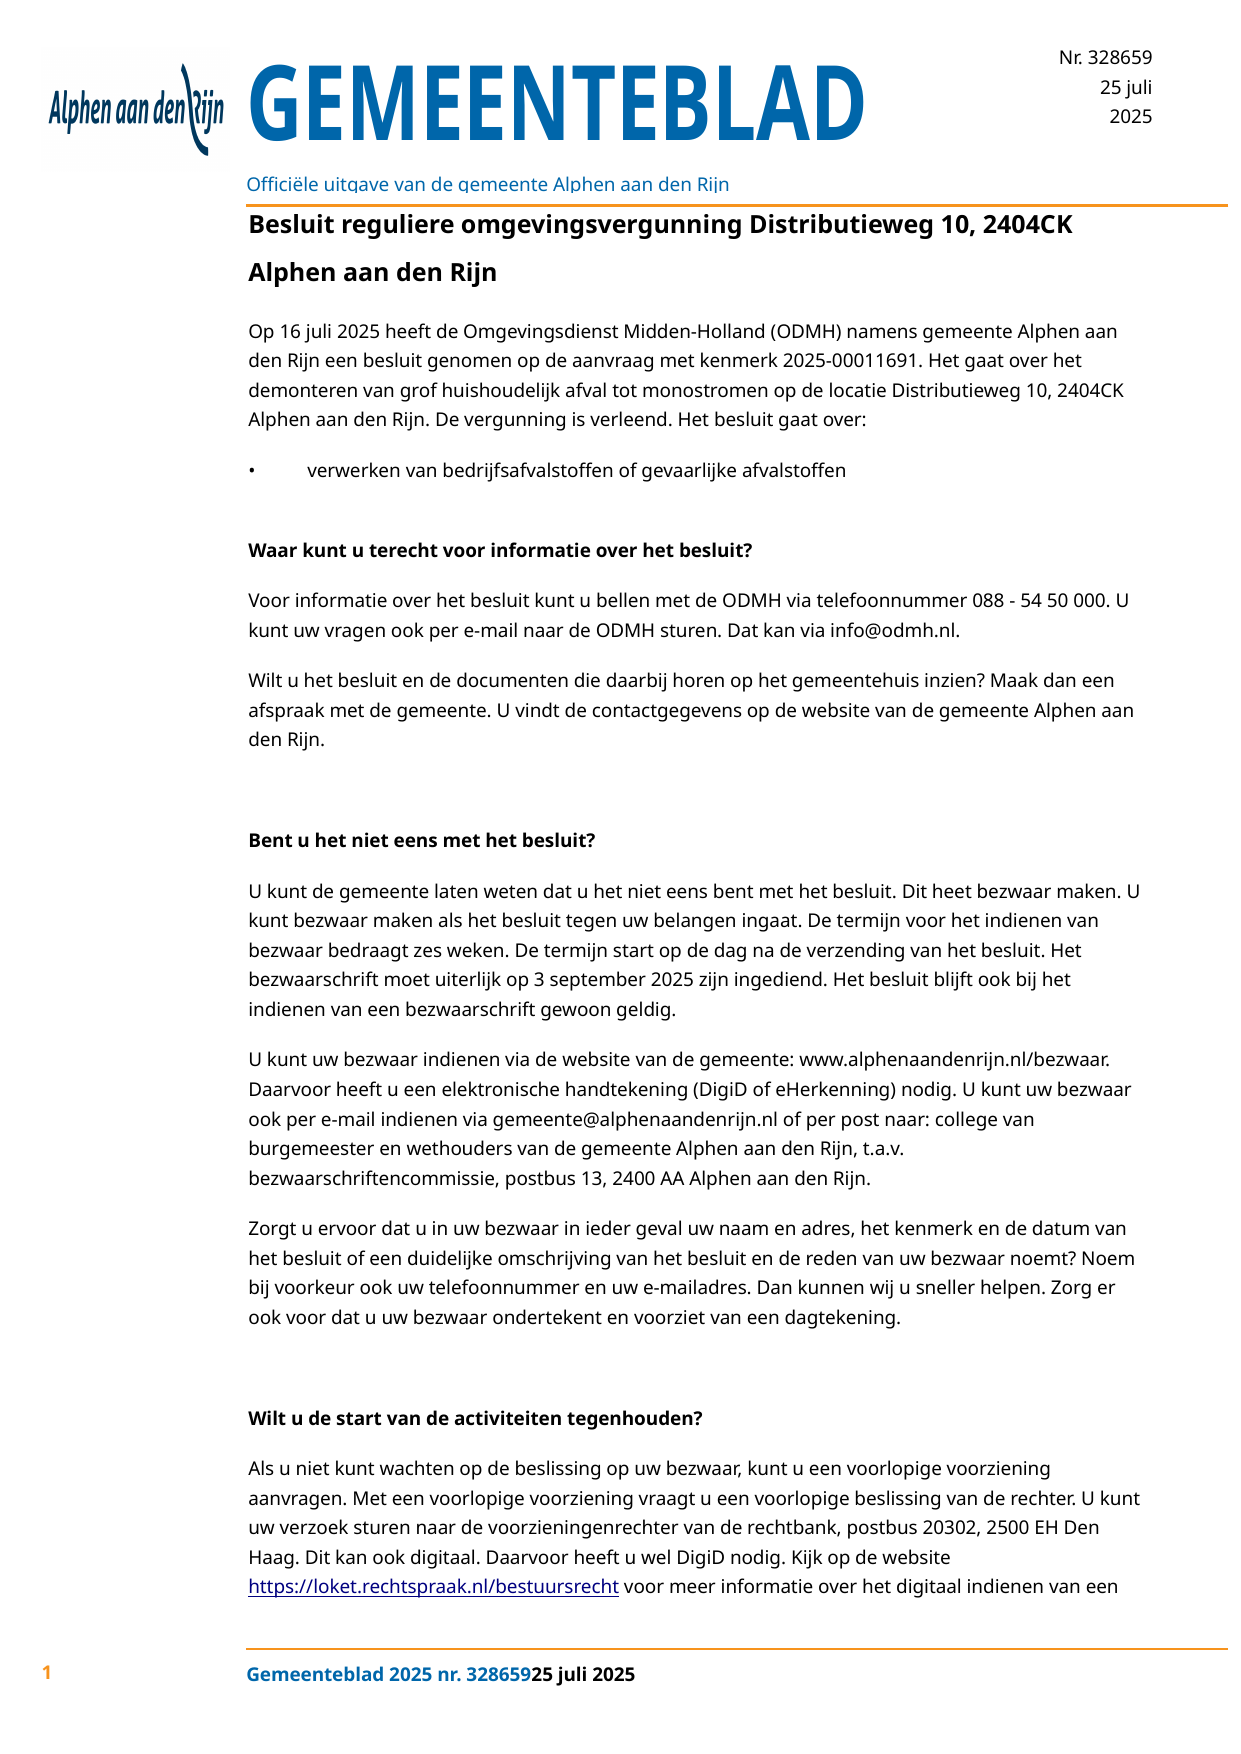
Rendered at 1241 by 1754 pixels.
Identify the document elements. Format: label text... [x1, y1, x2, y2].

text Waar kunt u terecht voor informatie over het besluit? [248, 537, 1152, 563]
text Wilt u het besluit en de documenten die daarbij horen op het gemeentehuis inzien? Maak dan een afspraak met de gemeente. U vindt de contactgegevens op de website van de gemeente Alphen aan den Rijn. [248, 667, 1152, 752]
text Besluit reguliere omgevingsvergunning Distributieweg 10, 2404CK Alphen aan den Rijn [248, 207, 1152, 288]
text U kunt uw bezwaar indienen via de website van de gemeente: www.alphenaandenrijn.nl/bezwaar. Daarvoor heeft u een elektronische handtekening (DigiD of eHerkenning) nodig. U kunt uw bezwaar ook per e-mail indienen via gemeente@alphenaandenrijn.nl of per post naar: college van burgemeester en wethouders van de gemeente Alphen aan den Rijn, t.a.v. bezwaarschriftencommissie, postbus 13, 2400 AA Alphen aan den Rijn. [248, 1047, 1152, 1191]
text Zorgt u ervoor dat u in uw bezwaar in ieder geval uw naam en adres, het kenmerk en de datum van het besluit of een duidelijke omschrijving van het besluit en de reden van uw bezwaar noemt? Noem bij voorkeur ook uw telefoonnummer en uw e-mailadres. Dan kunnen wij u sneller helpen. Zorg er ook voor dat u uw bezwaar ondertekent en voorziet van een dagtekening. [248, 1215, 1152, 1330]
picture [41, 47, 231, 172]
text Voor informatie over het besluit kunt u bellen met de ODMH via telefoonnummer 088 - 54 50 000. U kunt uw vragen ook per e-mail naar de ODMH sturen. Dat kan via info@odmh.nl. [248, 587, 1152, 643]
list verwerken van bedrijfsafvalstoffen of gevaarlijke afvalstoffen [248, 457, 1152, 483]
text Wilt u de start van de activiteiten tegenhouden? [248, 1405, 1152, 1431]
text Als u niet kunt wachten op de beslissing op uw bezwaar, kunt u een voorlopige voorziening aanvragen. Met een voorlopige voorziening vraagt u een voorlopige beslissing van de rechter. U kunt uw verzoek sturen naar de voorzieningenrechter van de rechtbank, postbus 20302, 2500 EH Den Haag. Dit kan ook digitaal. Daarvoor heeft u wel DigiD nodig. Kijk op de website https://loket.rechtspraak.nl/bestuursrecht voor meer informatie over het digitaal indienen van een [248, 1455, 1152, 1599]
text U kunt de gemeente laten weten dat u het niet eens bent met het besluit. Dit heet bezwaar maken. U kunt bezwaar maken als het besluit tegen uw belangen ingaat. De termijn voor het indienen van bezwaar bedraagt zes weken. De termijn start op de dag na de verzending van het besluit. Het bezwaarschrift moet uiterlijk op 3 september 2025 zijn ingediend. Het besluit blijft ook bij het indienen van een bezwaarschrift gewoon geldig. [248, 878, 1152, 1022]
text Bent u het niet eens met het besluit? [248, 827, 1152, 853]
text Op 16 juli 2025 heeft de Omgevingsdienst Midden-Holland (ODMH) namens gemeente Alphen aan den Rijn een besluit genomen op de aanvraag met kenmerk 2025-00011691. Het gaat over het demonteren van grof huishoudelijk afval tot monostromen op de locatie Distributieweg 10, 2404CK Alphen aan den Rijn. De vergunning is verleend. Het besluit gaat over: [248, 318, 1152, 432]
